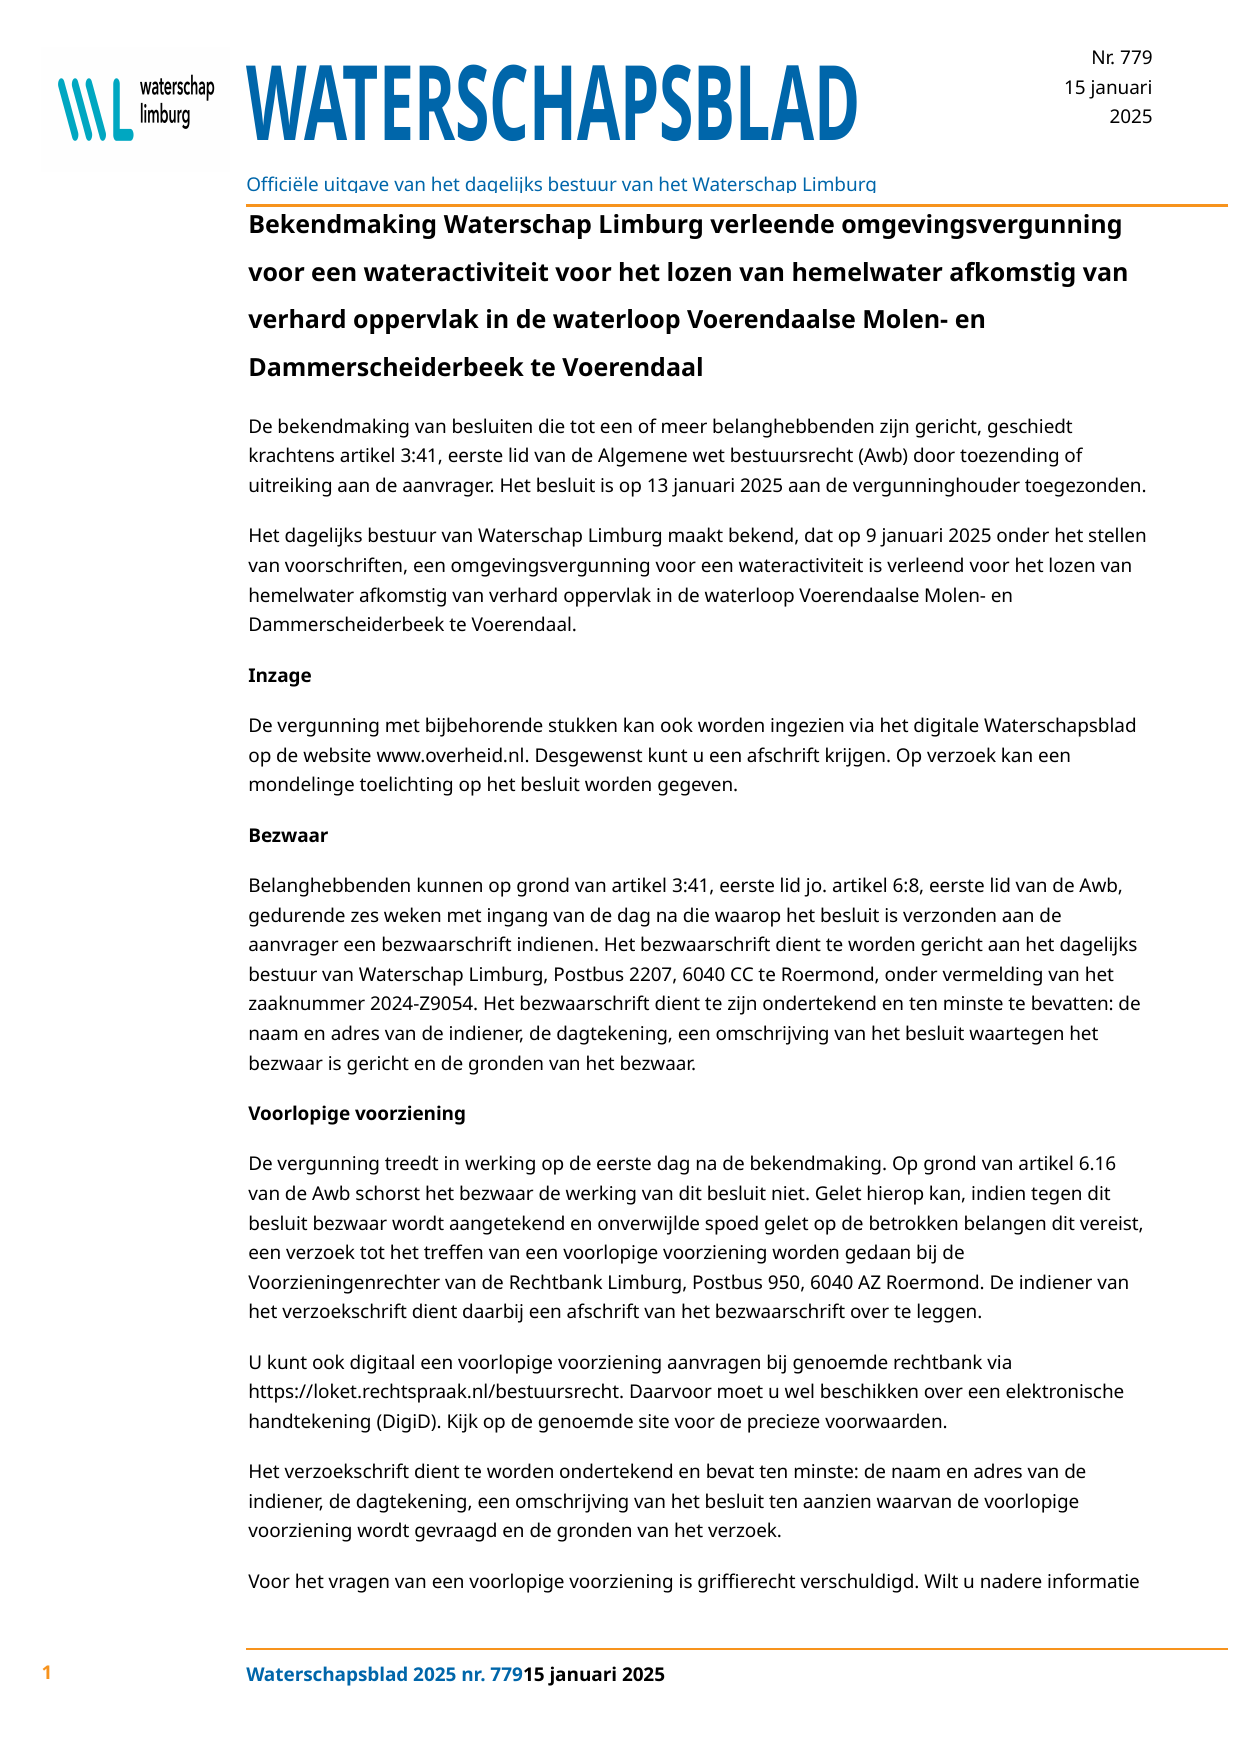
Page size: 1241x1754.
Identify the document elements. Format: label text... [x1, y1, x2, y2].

text U kunt ook digitaal een voorlopige voorziening aanvragen bij genoemde rechtbank via https://loket.rechtspraak.nl/bestuursrecht. Daarvoor moet u wel beschikken over een elektronische handtekening (DigiD). Kijk op de genoemde site voor de precieze voorwaarden. [248, 1349, 1152, 1434]
text Voorlopige voorziening [248, 1100, 1152, 1126]
text De vergunning treedt in werking op de eerste dag na de bekendmaking. Op grond van artikel 6.16 van de Awb schorst het bezwaar de werking van dit besluit niet. Gelet hierop kan, indien tegen dit besluit bezwaar wordt aangetekend en onverwijlde spoed gelet op de betrokken belangen dit vereist, een verzoek tot het treffen van een voorlopige voorziening worden gedaan bij de Voorzieningenrechter van de Rechtbank Limburg, Postbus 950, 6040 AZ Roermond. De indiener van het verzoekschrift dient daarbij een afschrift van het bezwaarschrift over te leggen. [248, 1151, 1152, 1324]
text De vergunning met bijbehorende stukken kan ook worden ingezien via het digitale Waterschapsblad op de website www.overheid.nl. Desgewenst kunt u een afschrift krijgen. Op verzoek kan een mondelinge toelichting op het besluit worden gegeven. [248, 712, 1152, 797]
text Het verzoekschrift dient te worden ondertekend en bevat ten minste: de naam en adres van de indiener, de dagtekening, een omschrijving van het besluit ten aanzien waarvan de voorlopige voorziening wordt gevraagd en de gronden van het verzoek. [248, 1458, 1152, 1543]
text Bekendmaking Waterschap Limburg verleende omgevingsvergunning voor een wateractiviteit voor het lozen van hemelwater afkomstig van verhard oppervlak in de waterloop Voerendaalse Molen- en Dammerscheiderbeek te Voerendaal [248, 207, 1152, 384]
text Voor het vragen van een voorlopige voorziening is griffierecht verschuldigd. Wilt u nadere informatie [248, 1568, 1152, 1594]
text Belanghebbenden kunnen op grond van artikel 3:41, eerste lid jo. artikel 6:8, eerste lid van de Awb, gedurende zes weken met ingang van de dag na die waarop het besluit is verzonden aan de aanvrager een bezwaarschrift indienen. Het bezwaarschrift dient te worden gericht aan het dagelijks bestuur van Waterschap Limburg, Postbus 2207, 6040 CC te Roermond, onder vermelding van het zaaknummer 2024-Z9054. Het bezwaarschrift dient te zijn ondertekend en ten minste te bevatten: de naam en adres van de indiener, de dagtekening, een omschrijving van het besluit waartegen het bezwaar is gericht en de gronden van het bezwaar. [248, 872, 1152, 1076]
text Het dagelijks bestuur van Waterschap Limburg maakt bekend, dat op 9 januari 2025 onder het stellen van voorschriften, een omgevingsvergunning voor een wateractiviteit is verleend voor het lozen van hemelwater afkomstig van verhard oppervlak in de waterloop Voerendaalse Molen- en Dammerscheiderbeek te Voerendaal. [248, 523, 1152, 637]
text De bekendmaking van besluiten die tot een of meer belanghebbenden zijn gericht, geschiedt krachtens artikel 3:41, eerste lid van de Algemene wet bestuursrecht (Awb) door toezending of uitreiking aan de aanvrager. Het besluit is op 13 januari 2025 aan de vergunninghouder toegezonden. [248, 413, 1152, 498]
text Inzage [248, 662, 1152, 688]
picture [41, 47, 231, 172]
text Bezwaar [248, 822, 1152, 848]
